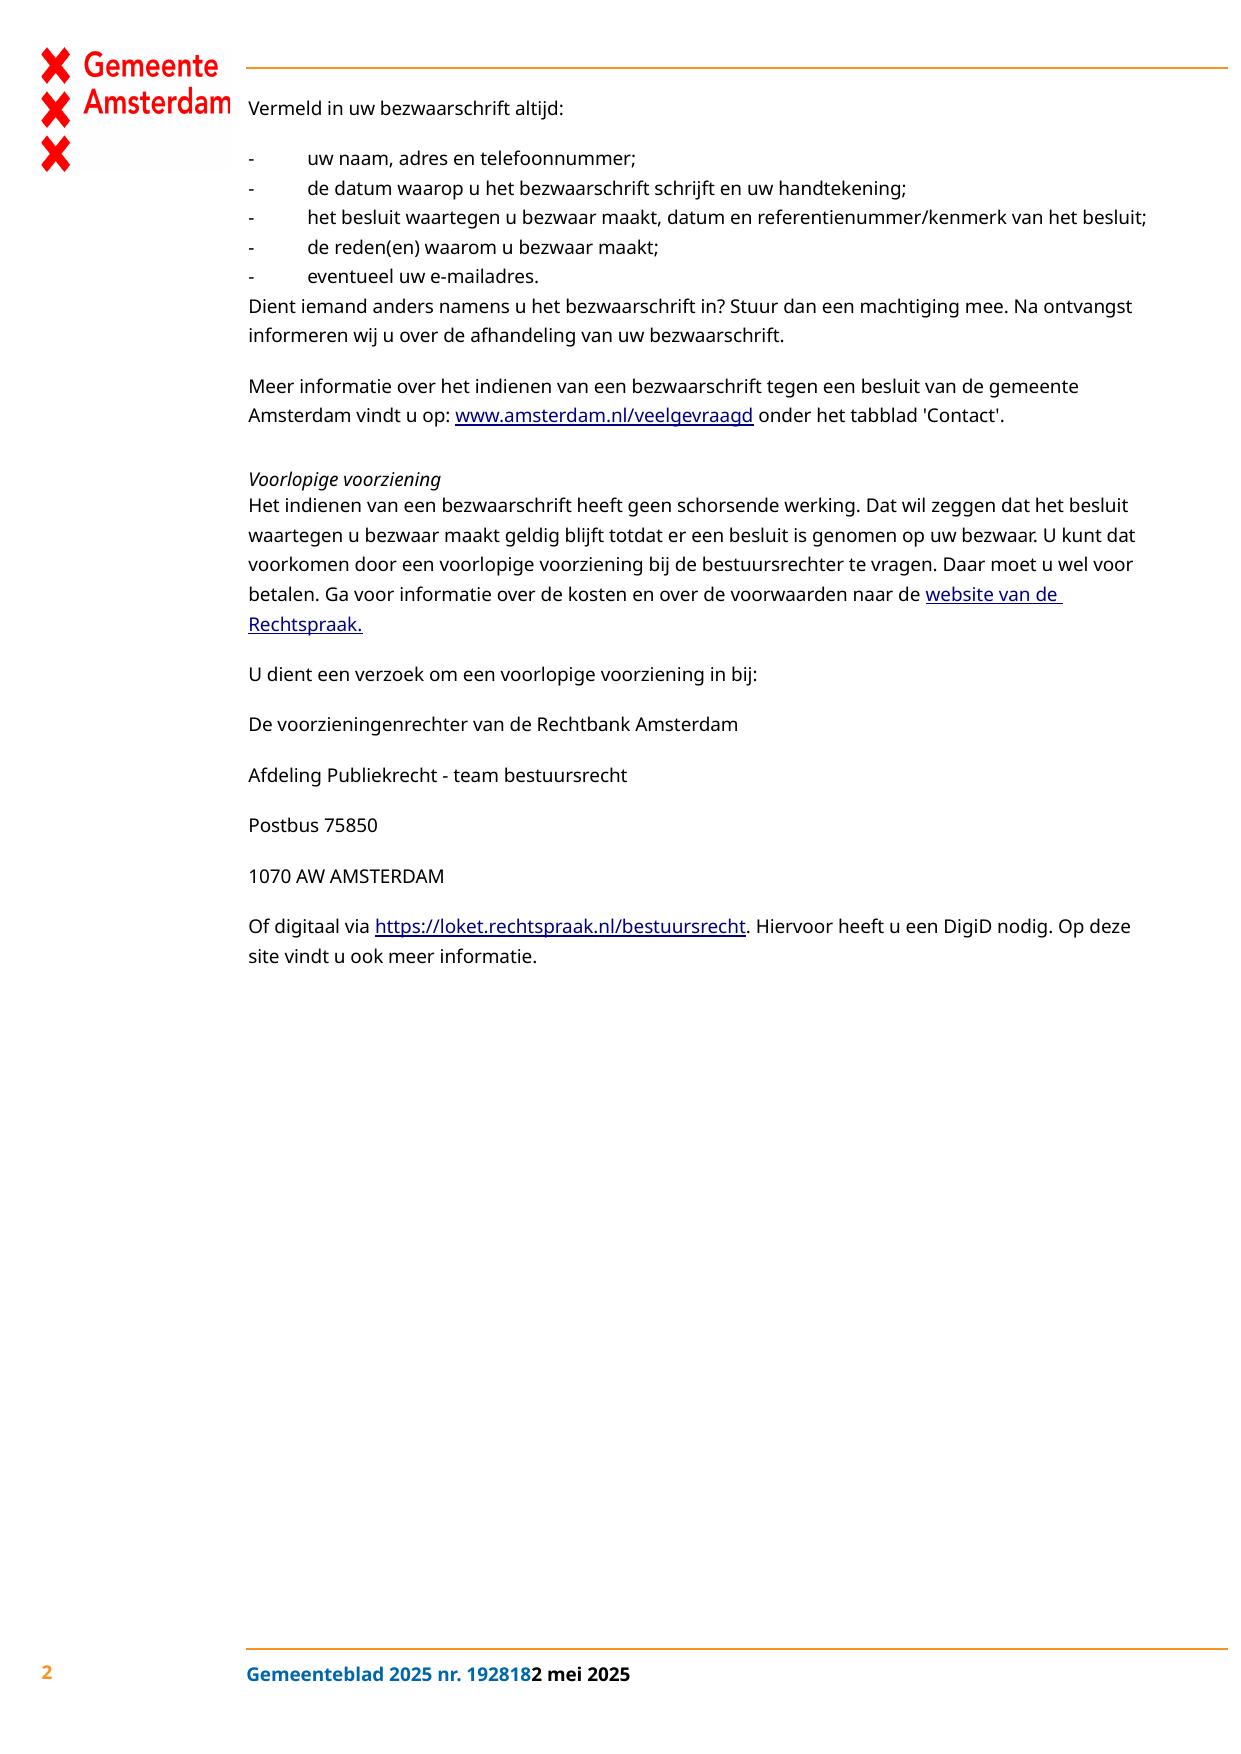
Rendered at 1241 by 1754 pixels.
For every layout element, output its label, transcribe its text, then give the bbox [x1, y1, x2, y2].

list uw naam, adres en telefoonnummer; [248, 145, 1152, 171]
text De voorzieningenrechter van de Rechtbank Amsterdam [248, 712, 1152, 737]
text Of digitaal via https://loket.rechtspraak.nl/bestuursrecht. Hiervoor heeft u een DigiD nodig. Op deze site vindt u ook meer informatie. [248, 913, 1152, 968]
text Meer informatie over het indienen van een bezwaarschrift tegen een besluit van de gemeente Amsterdam vindt u op: www.amsterdam.nl/veelgevraagd onder het tabblad 'Contact'. [248, 373, 1152, 428]
text Het indienen van een bezwaarschrift heeft geen schorsende werking. Dat wil zeggen dat het besluit waartegen u bezwaar maakt geldig blijft totdat er een besluit is genomen op uw bezwaar. U kunt dat voorkomen door een voorlopige voorziening bij de bestuursrechter te vragen. Daar moet u wel voor betalen. Ga voor informatie over de kosten en over de voorwaarden naar de website van de Rechtspraak. [248, 492, 1152, 636]
text Afdeling Publiekrecht - team bestuursrecht [248, 762, 1152, 788]
text Dient iemand anders namens u het bezwaarschrift in? Stuur dan een machtiging mee. Na ontvangst informeren wij u over de afhandeling van uw bezwaarschrift. [248, 293, 1152, 348]
text U dient een verzoek om een voorlopige voorziening in bij: [248, 661, 1152, 687]
picture [41, 47, 231, 172]
list de datum waarop u het bezwaarschrift schrijft en uw handtekening; [248, 175, 1152, 201]
text Vermeld in uw bezwaarschrift altijd: [248, 95, 1152, 121]
text Postbus 75850 [248, 812, 1152, 838]
text 1070 AW AMSTERDAM [248, 863, 1152, 888]
list eventueel uw e-mailadres. [248, 263, 1152, 289]
list de reden(en) waarom u bezwaar maakt; [248, 234, 1152, 260]
text Voorlopige voorziening [248, 467, 1152, 492]
list het besluit waartegen u bezwaar maakt, datum en referentienummer/kenmerk van het besluit; [248, 204, 1152, 230]
